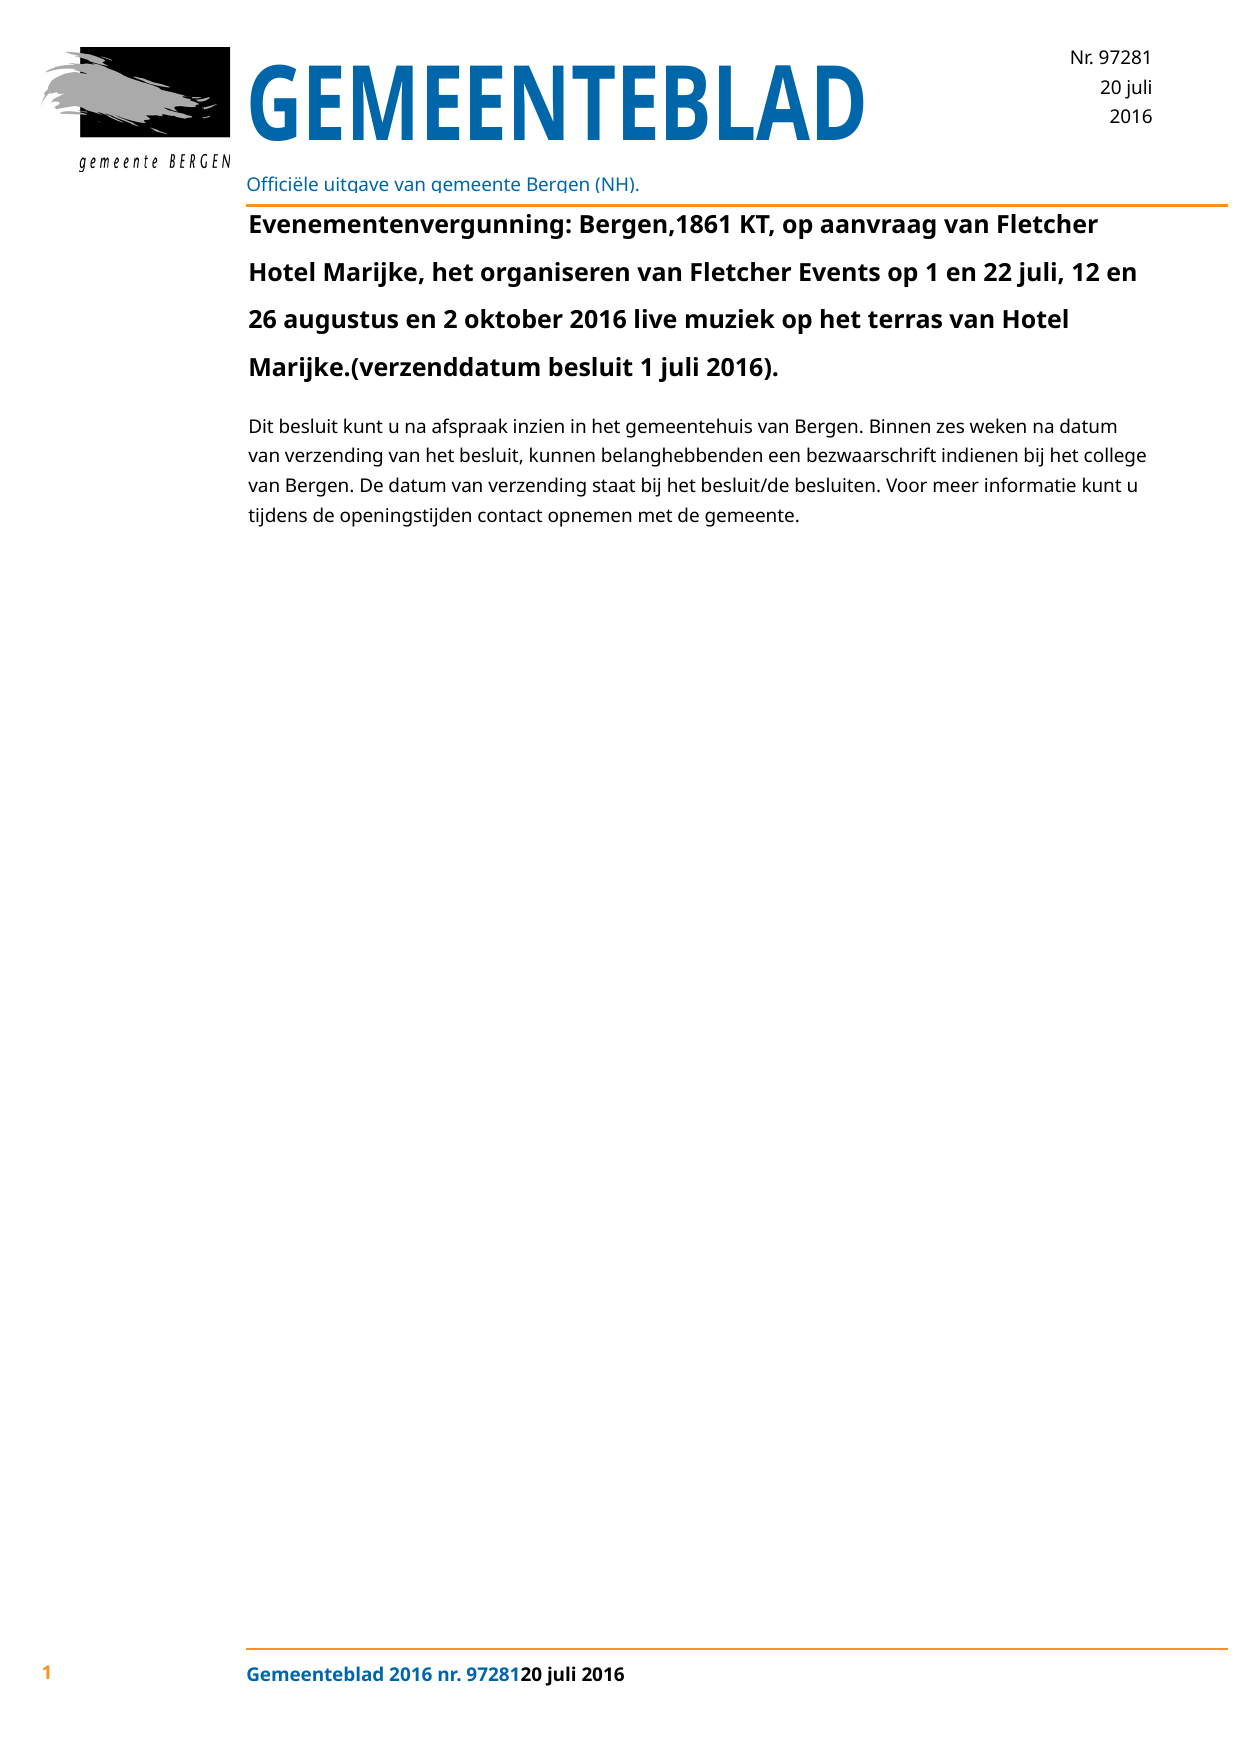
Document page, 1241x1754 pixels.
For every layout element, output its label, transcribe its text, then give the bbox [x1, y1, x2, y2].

picture [41, 47, 231, 172]
text Evenementenvergunning: Bergen,1861 KT, op aanvraag van Fletcher Hotel Marijke, het organiseren van Fletcher Events op 1 en 22 juli, 12 en 26 augustus en 2 oktober 2016 live muziek op het terras van Hotel Marijke.(verzenddatum besluit 1 juli 2016). [248, 207, 1152, 384]
text Dit besluit kunt u na afspraak inzien in het gemeentehuis van Bergen. Binnen zes weken na datum van verzending van het besluit, kunnen belanghebbenden een bezwaarschrift indienen bij het college van Bergen. De datum van verzending staat bij het besluit/de besluiten. Voor meer informatie kunt u tijdens de openingstijden contact opnemen met de gemeente. [248, 413, 1152, 528]
